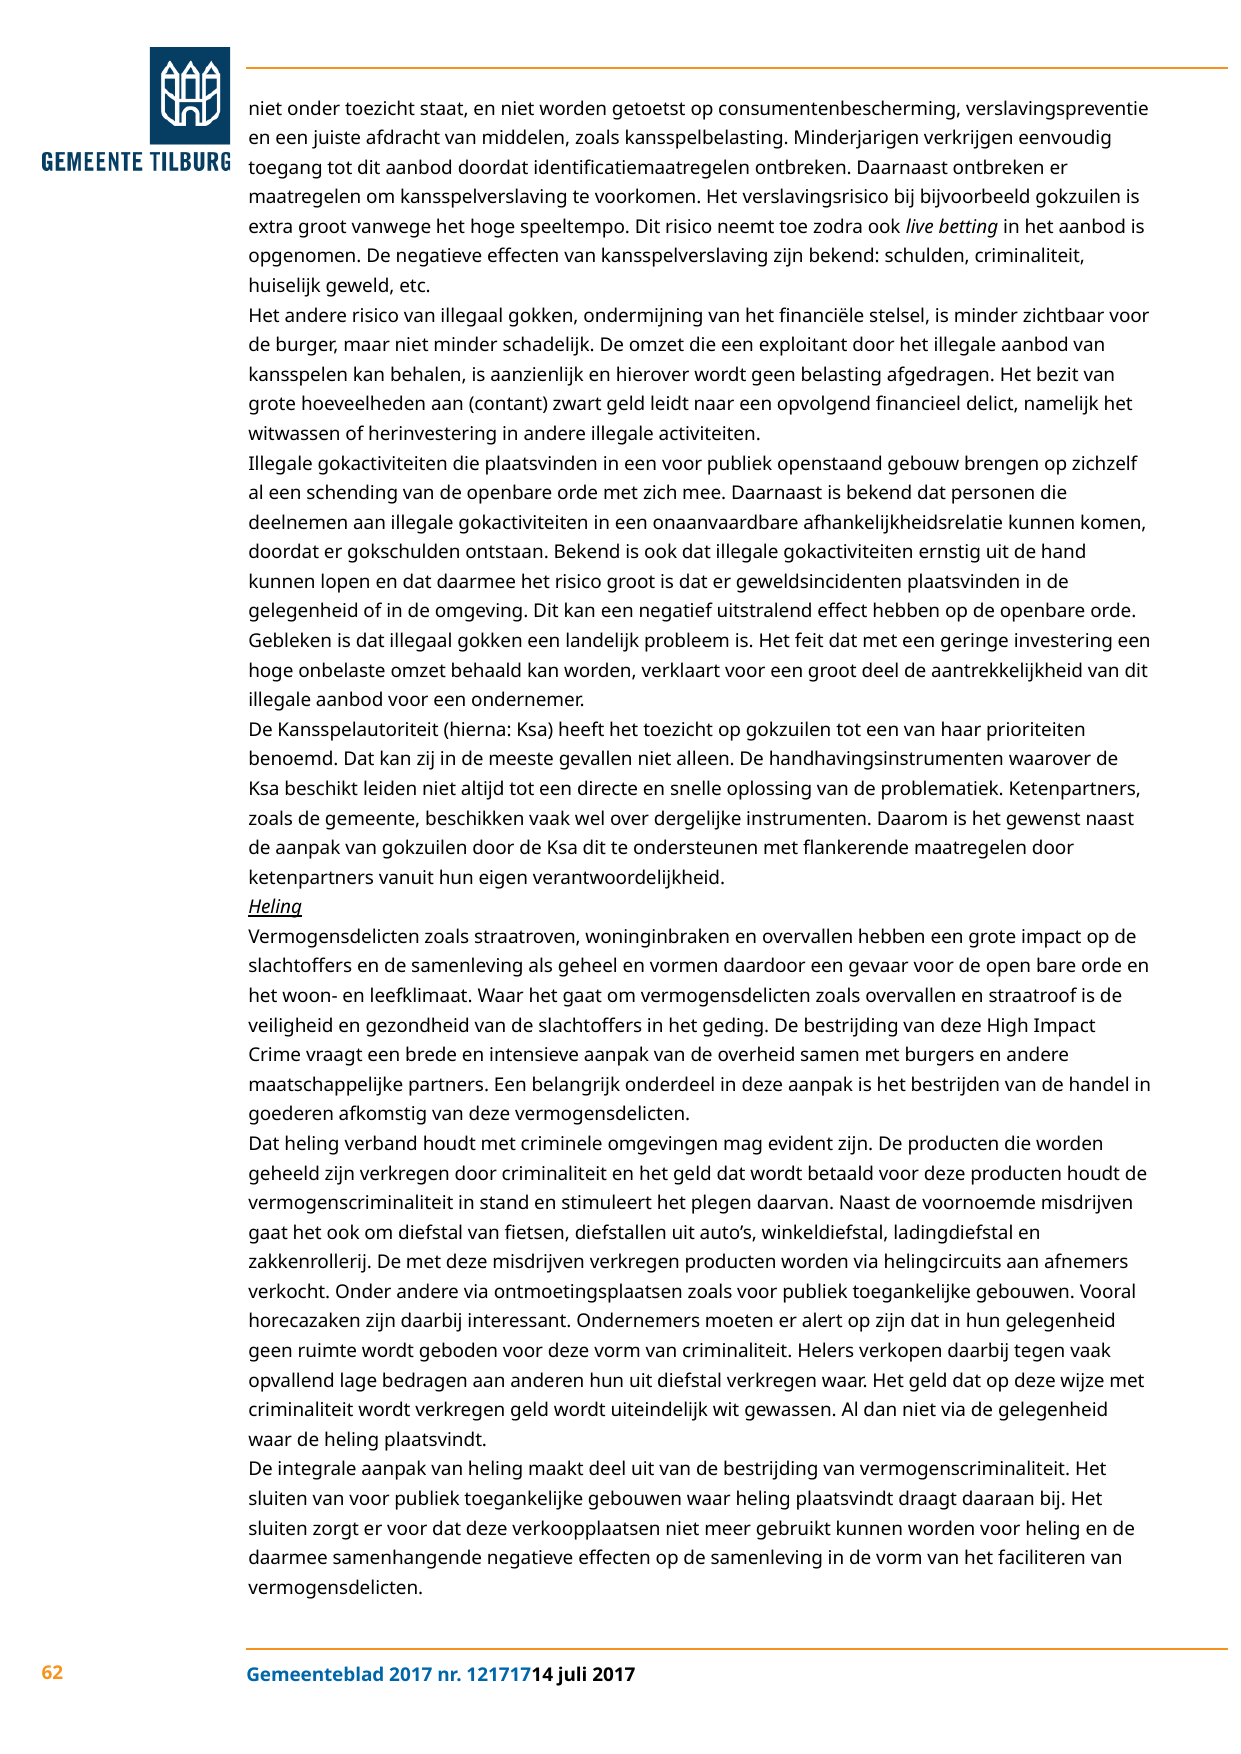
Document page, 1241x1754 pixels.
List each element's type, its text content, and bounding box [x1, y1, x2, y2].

picture [41, 47, 231, 172]
text niet onder toezicht staat, en niet worden getoetst op consumentenbescherming, verslavingspreventie en een juiste afdracht van middelen, zoals kansspelbelasting. Minderjarigen verkrijgen eenvoudig toegang tot dit aanbod doordat identificatiemaatregelen ontbreken. Daarnaast ontbreken er maatregelen om kansspelverslaving te voorkomen. Het verslavingsrisico bij bijvoorbeeld gokzuilen is extra groot vanwege het hoge speeltempo. Dit risico neemt toe zodra ook live betting in het aanbod is opgenomen. De negatieve effecten van kansspelverslaving zijn bekend: schulden, criminaliteit, huiselijk geweld, etc. [248, 95, 1152, 298]
text Het andere risico van illegaal gokken, ondermijning van het financiële stelsel, is minder zichtbaar voor de burger, maar niet minder schadelijk. De omzet die een exploitant door het illegale aanbod van kansspelen kan behalen, is aanzienlijk en hierover wordt geen belasting afgedragen. Het bezit van grote hoeveelheden aan (contant) zwart geld leidt naar een opvolgend financieel delict, namelijk het witwassen of herinvestering in andere illegale activiteiten. [248, 302, 1152, 446]
text Dat heling verband houdt met criminele omgevingen mag evident zijn. De producten die worden geheeld zijn verkregen door criminaliteit en het geld dat wordt betaald voor deze producten houdt de vermogenscriminaliteit in stand en stimuleert het plegen daarvan. Naast de voornoemde misdrijven gaat het ook om diefstal van fietsen, diefstallen uit auto’s, winkeldiefstal, ladingdiefstal en zakkenrollerij. De met deze misdrijven verkregen producten worden via helingcircuits aan afnemers verkocht. Onder andere via ontmoetingsplaatsen zoals voor publiek toegankelijke gebouwen. Vooral horecazaken zijn daarbij interessant. Ondernemers moeten er alert op zijn dat in hun gelegenheid geen ruimte wordt geboden voor deze vorm van criminaliteit. Helers verkopen daarbij tegen vaak opvallend lage bedragen aan anderen hun uit diefstal verkregen waar. Het geld dat op deze wijze met criminaliteit wordt verkregen geld wordt uiteindelijk wit gewassen. Al dan niet via de gelegenheid waar de heling plaatsvindt. [248, 1130, 1152, 1452]
text Heling [248, 893, 1152, 919]
text Vermogensdelicten zoals straatroven, woninginbraken en overvallen hebben een grote impact op de slachtoffers en de samenleving als geheel en vormen daardoor een gevaar voor de open bare orde en het woon- en leefklimaat. Waar het gaat om vermogensdelicten zoals overvallen en straatroof is de veiligheid en gezondheid van de slachtoffers in het geding. De bestrijding van deze High Impact Crime vraagt een brede en intensieve aanpak van de overheid samen met burgers en andere maatschappelijke partners. Een belangrijk onderdeel in deze aanpak is het bestrijden van de handel in goederen afkomstig van deze vermogensdelicten. [248, 923, 1152, 1126]
text Gebleken is dat illegaal gokken een landelijk probleem is. Het feit dat met een geringe investering een hoge onbelaste omzet behaald kan worden, verklaart voor een groot deel de aantrekkelijkheid van dit illegale aanbod voor een ondernemer. [248, 627, 1152, 712]
text Illegale gokactiviteiten die plaatsvinden in een voor publiek openstaand gebouw brengen op zichzelf al een schending van de openbare orde met zich mee. Daarnaast is bekend dat personen die deelnemen aan illegale gokactiviteiten in een onaanvaardbare afhankelijkheidsrelatie kunnen komen, doordat er gokschulden ontstaan. Bekend is ook dat illegale gokactiviteiten ernstig uit de hand kunnen lopen en dat daarmee het risico groot is dat er geweldsincidenten plaatsvinden in de gelegenheid of in de omgeving. Dit kan een negatief uitstralend effect hebben op de openbare orde. [248, 450, 1152, 623]
text De integrale aanpak van heling maakt deel uit van de bestrijding van vermogenscriminaliteit. Het sluiten van voor publiek toegankelijke gebouwen waar heling plaatsvindt draagt daaraan bij. Het sluiten zorgt er voor dat deze verkoopplaatsen niet meer gebruikt kunnen worden voor heling en de daarmee samenhangende negatieve effecten op de samenleving in de vorm van het faciliteren van vermogensdelicten. [248, 1456, 1152, 1600]
text De Kansspelautoriteit (hierna: Ksa) heeft het toezicht op gokzuilen tot een van haar prioriteiten benoemd. Dat kan zij in de meeste gevallen niet alleen. De handhavingsinstrumenten waarover de Ksa beschikt leiden niet altijd tot een directe en snelle oplossing van de problematiek. Ketenpartners, zoals de gemeente, beschikken vaak wel over dergelijke instrumenten. Daarom is het gewenst naast de aanpak van gokzuilen door de Ksa dit te ondersteunen met flankerende maatregelen door ketenpartners vanuit hun eigen verantwoordelijkheid. [248, 716, 1152, 890]
